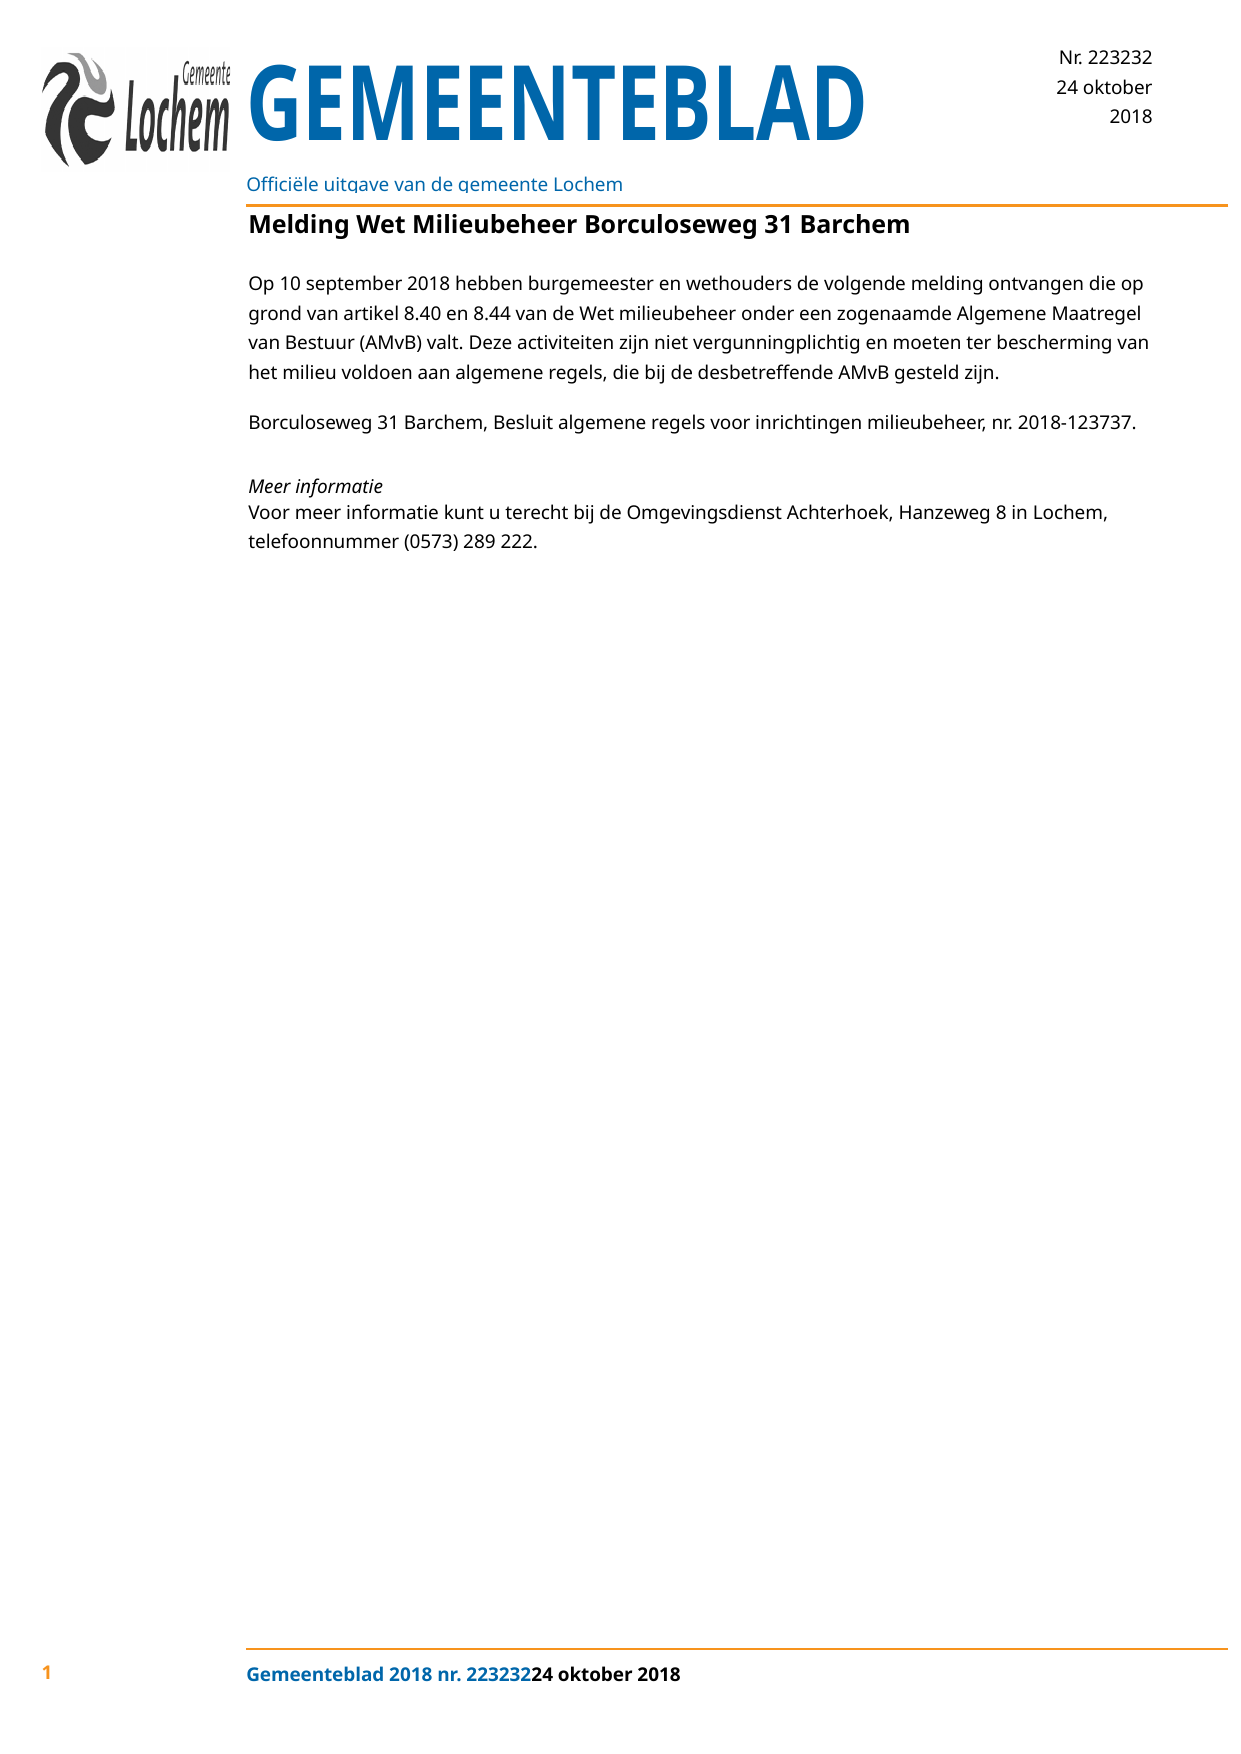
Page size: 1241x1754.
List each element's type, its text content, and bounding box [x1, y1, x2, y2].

text Meer informatie [248, 473, 1152, 499]
text Melding Wet Milieubeheer Borculoseweg 31 Barchem [248, 207, 1152, 241]
text Borculoseweg 31 Barchem, Besluit algemene regels voor inrichtingen milieubeheer, nr. 2018-123737. [248, 409, 1152, 435]
text Voor meer informatie kunt u terecht bij de Omgevingsdienst Achterhoek, Hanzeweg 8 in Lochem, telefoonnummer (0573) 289 222. [248, 499, 1152, 554]
text Op 10 september 2018 hebben burgemeester en wethouders de volgende melding ontvangen die op grond van artikel 8.40 en 8.44 van de Wet milieubeheer onder een zogenaamde Algemene Maatregel van Bestuur (AMvB) valt. Deze activiteiten zijn niet vergunningplichtig en moeten ter bescherming van het milieu voldoen aan algemene regels, die bij de desbetreffende AMvB gesteld zijn. [248, 270, 1152, 385]
picture [41, 47, 231, 172]
